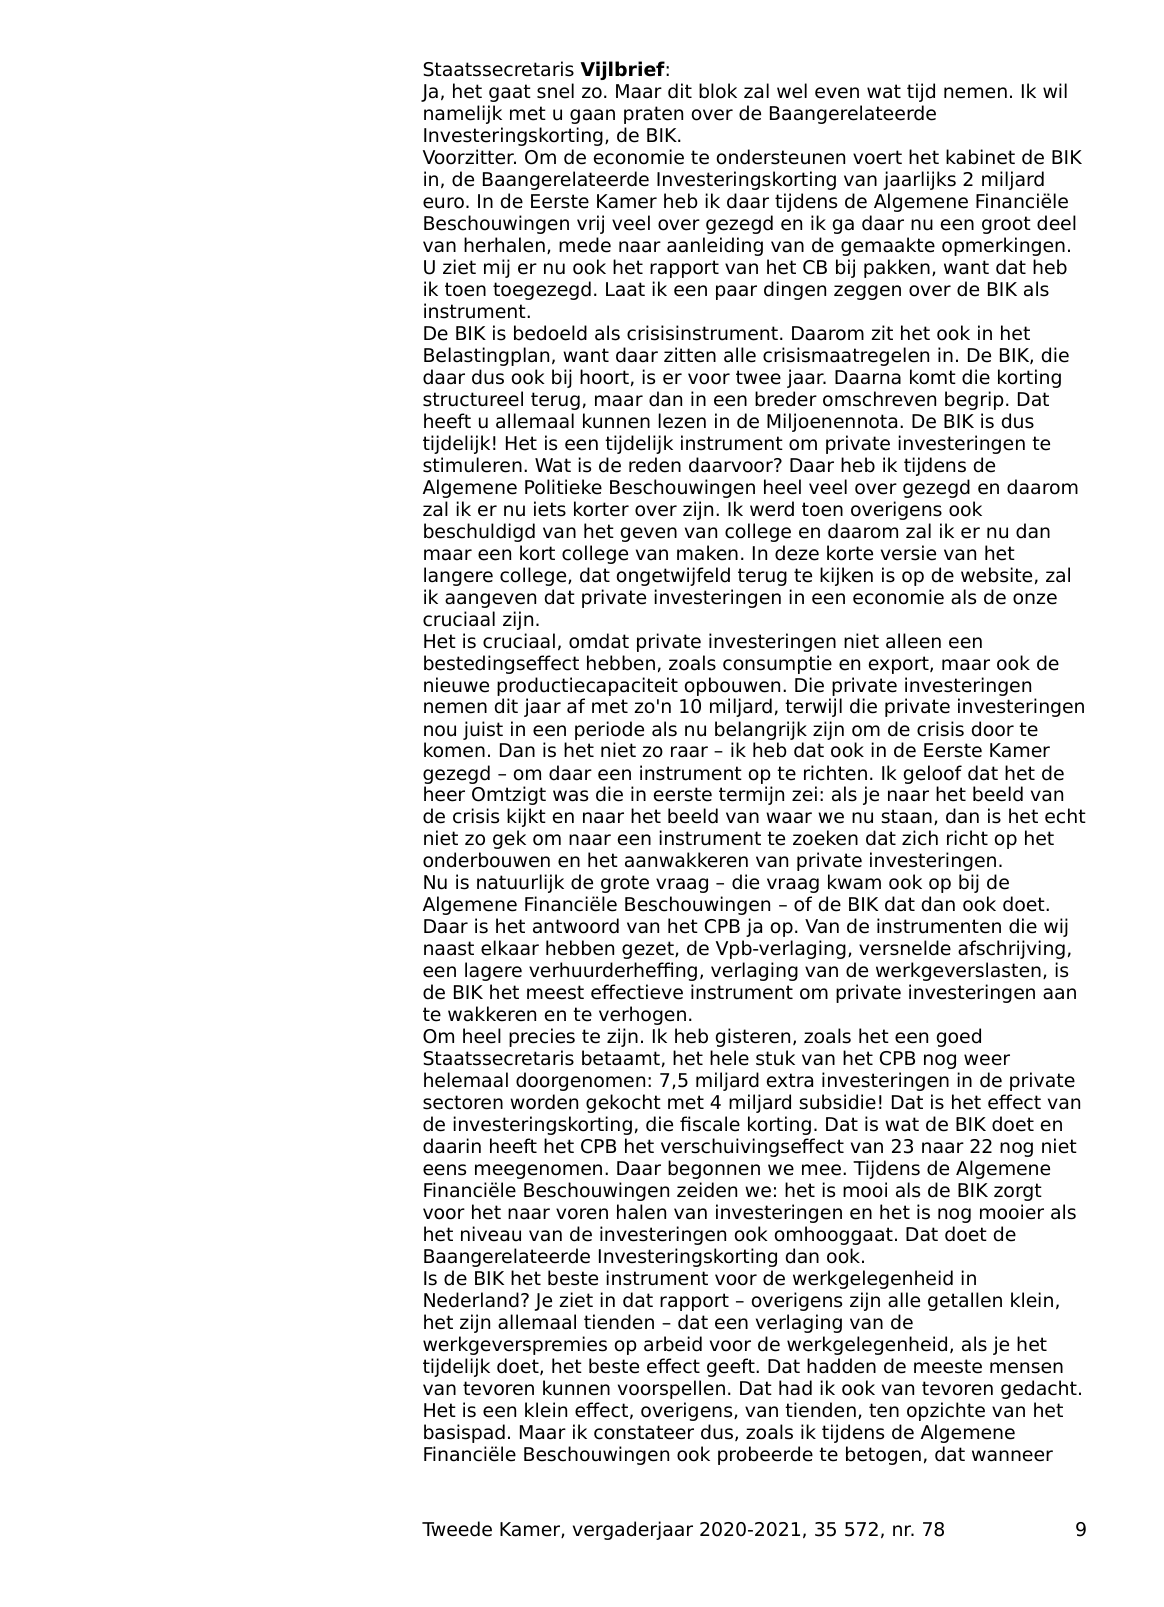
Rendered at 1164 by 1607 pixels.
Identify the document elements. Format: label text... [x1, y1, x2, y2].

text Ja, het gaat snel zo. Maar dit blok zal wel even wat tijd nemen. Ik wil namelijk met u gaan praten over de Baangerelateerde Investeringskorting, de BIK. [422, 81, 1087, 147]
text Nu is natuurlijk de grote vraag – die vraag kwam ook op bij de Algemene Financiële Beschouwingen – of de BIK dat dan ook doet. Daar is het antwoord van het CPB ja op. Van de instrumenten die wij naast elkaar hebben gezet, de Vpb-verlaging, versnelde afschrijving, een lagere verhuurderheffing, verlaging van de werkgeverslasten, is de BIK het meest effectieve instrument om private investeringen aan te wakkeren en te verhogen. [422, 872, 1087, 1026]
text Het is cruciaal, omdat private investeringen niet alleen een bestedingseffect hebben, zoals consumptie en export, maar ook de nieuwe productiecapaciteit opbouwen. Die private investeringen nemen dit jaar af met zo'n 10 miljard, terwijl die private investeringen nou juist in een periode als nu belangrijk zijn om de crisis door te komen. Dan is het niet zo raar – ik heb dat ook in de Eerste Kamer gezegd – om daar een instrument op te richten. Ik geloof dat het de heer Omtzigt was die in eerste termijn zei: als je naar het beeld van de crisis kijkt en naar het beeld van waar we nu staan, dan is het echt niet zo gek om naar een instrument te zoeken dat zich richt op het onderbouwen en het aanwakkeren van private investeringen. [422, 631, 1087, 872]
text De BIK is bedoeld als crisisinstrument. Daarom zit het ook in het Belastingplan, want daar zitten alle crisismaatregelen in. De BIK, die daar dus ook bij hoort, is er voor twee jaar. Daarna komt die korting structureel terug, maar dan in een breder omschreven begrip. Dat heeft u allemaal kunnen lezen in de Miljoenennota. De BIK is dus tijdelijk! Het is een tijdelijk instrument om private investeringen te stimuleren. Wat is de reden daarvoor? Daar heb ik tijdens de Algemene Politieke Beschouwingen heel veel over gezegd en daarom zal ik er nu iets korter over zijn. Ik werd toen overigens ook beschuldigd van het geven van college en daarom zal ik er nu dan maar een kort college van maken. In deze korte versie van het langere college, dat ongetwijfeld terug te kijken is op de website, zal ik aangeven dat private investeringen in een economie als de onze cruciaal zijn. [422, 323, 1087, 631]
text Om heel precies te zijn. Ik heb gisteren, zoals het een goed Staatssecretaris betaamt, het hele stuk van het CPB nog weer helemaal doorgenomen: 7,5 miljard extra investeringen in de private sectoren worden gekocht met 4 miljard subsidie! Dat is het effect van de investeringskorting, die fiscale korting. Dat is wat de BIK doet en daarin heeft het CPB het verschuivingseffect van 23 naar 22 nog niet eens meegenomen. Daar begonnen we mee. Tijdens de Algemene Financiële Beschouwingen zeiden we: het is mooi als de BIK zorgt voor het naar voren halen van investeringen en het is nog mooier als het niveau van de investeringen ook omhooggaat. Dat doet de Baangerelateerde Investeringskorting dan ook. [422, 1026, 1087, 1268]
text Staatssecretaris Vijlbrief: [422, 59, 1087, 81]
text Voorzitter. Om de economie te ondersteunen voert het kabinet de BIK in, de Baangerelateerde Investeringskorting van jaarlijks 2 miljard euro. In de Eerste Kamer heb ik daar tijdens de Algemene Financiële Beschouwingen vrij veel over gezegd en ik ga daar nu een groot deel van herhalen, mede naar aanleiding van de gemaakte opmerkingen. U ziet mij er nu ook het rapport van het CB bij pakken, want dat heb ik toen toegezegd. Laat ik een paar dingen zeggen over de BIK als instrument. [422, 147, 1087, 323]
text Is de BIK het beste instrument voor de werkgelegenheid in Nederland? Je ziet in dat rapport – overigens zijn alle getallen klein, het zijn allemaal tienden – dat een verlaging van de werkgeverspremies op arbeid voor de werkgelegenheid, als je het tijdelijk doet, het beste effect geeft. Dat hadden de meeste mensen van tevoren kunnen voorspellen. Dat had ik ook van tevoren gedacht. Het is een klein effect, overigens, van tienden, ten opzichte van het basispad. Maar ik constateer dus, zoals ik tijdens de Algemene Financiële Beschouwingen ook probeerde te betogen, dat wanneer [422, 1268, 1087, 1466]
